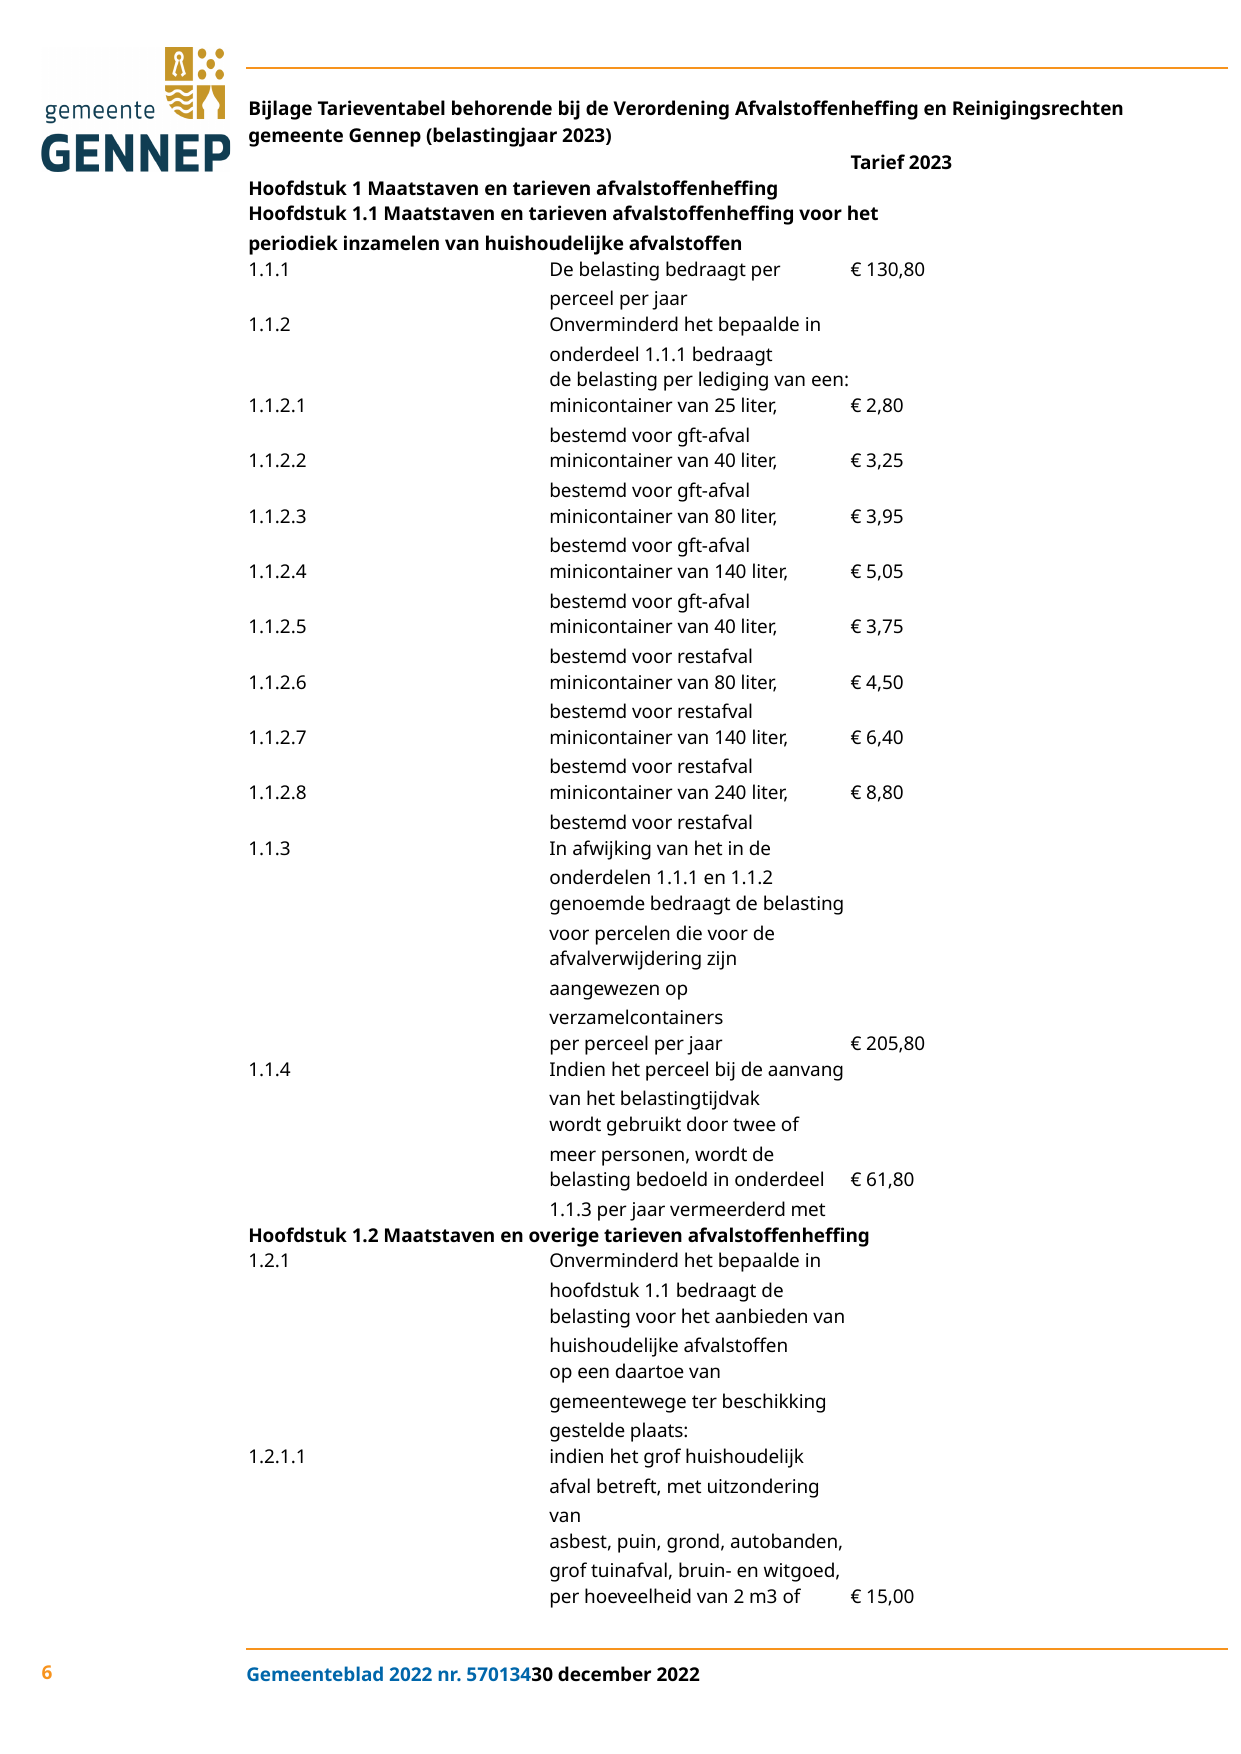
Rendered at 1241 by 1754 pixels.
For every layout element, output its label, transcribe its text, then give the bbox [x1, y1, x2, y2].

picture [41, 47, 231, 172]
table_cell Onverminderd het bepaalde in hoofdstuk 1.1 bedraagt de [549, 1248, 850, 1303]
table_cell € 3,75 [850, 614, 1152, 669]
table_cell 1.1.2.2 [248, 448, 549, 503]
table_cell per hoeveelheid van 2 m3 of [549, 1584, 850, 1609]
table_cell asbest, puin, grond, autobanden, grof tuinafval, bruin- en witgoed, [549, 1528, 850, 1583]
table_cell minicontainer van 240 liter, bestemd voor restafval [549, 780, 850, 835]
table_cell [850, 1248, 1152, 1303]
table_cell minicontainer van 140 liter, bestemd voor gft-afval [549, 558, 850, 613]
table_cell € 4,50 [850, 669, 1152, 724]
table_cell € 3,25 [850, 448, 1152, 503]
table_cell minicontainer van 80 liter, bestemd voor restafval [549, 669, 850, 724]
table_cell belasting bedoeld in onderdeel 1.1.3 per jaar vermeerderd met [549, 1167, 850, 1222]
table_cell minicontainer van 40 liter, bestemd voor restafval [549, 614, 850, 669]
table_cell 1.1.2 [248, 311, 549, 367]
table_cell [248, 1111, 549, 1167]
text Bijlage Tarieventabel behorende bij de Verordening Afvalstoffenheffing en Reinigingsrechten gemeente Gennep (belastingjaar 2023) [248, 95, 1152, 149]
table_cell minicontainer van 40 liter, bestemd voor gft-afval [549, 448, 850, 503]
table_cell € 61,80 [850, 1167, 1152, 1222]
table_cell [850, 890, 1152, 945]
table_cell [248, 1303, 549, 1358]
table_cell afvalverwijdering zijn aangewezen op verzamelcontainers [549, 945, 850, 1030]
table_cell [850, 1056, 1152, 1111]
table_cell minicontainer van 140 liter, bestemd voor restafval [549, 724, 850, 779]
table_cell de belasting per lediging van een: [549, 367, 850, 392]
table_cell 1.1.2.6 [248, 669, 549, 724]
table_cell [248, 1030, 549, 1056]
table_cell [850, 1358, 1152, 1443]
table_cell belasting voor het aanbieden van huishoudelijke afvalstoffen [549, 1303, 850, 1358]
table_cell [248, 945, 549, 1030]
table_cell Indien het perceel bij de aanvang van het belastingtijdvak [549, 1056, 850, 1111]
table_cell In afwijking van het in de onderdelen 1.1.1 en 1.1.2 [549, 835, 850, 890]
table_cell [248, 1167, 549, 1222]
table_cell Onverminderd het bepaalde in onderdeel 1.1.1 bedraagt [549, 311, 850, 367]
table_cell € 2,80 [850, 392, 1152, 448]
table_cell [850, 367, 1152, 392]
table_cell 1.1.2.7 [248, 724, 549, 779]
table_cell 1.1.2.1 [248, 392, 549, 448]
table_cell 1.2.1 [248, 1248, 549, 1303]
table_cell [850, 945, 1152, 1030]
table_cell 1.1.1 [248, 256, 549, 311]
table_cell Hoofdstuk 1 Maatstaven en tarieven afvalstoffenheffing [248, 175, 1152, 201]
table_cell [248, 1528, 549, 1583]
table_cell 1.1.4 [248, 1056, 549, 1111]
table_cell € 3,95 [850, 503, 1152, 558]
table_cell € 5,05 [850, 558, 1152, 613]
table_header [248, 149, 549, 175]
table_cell minicontainer van 80 liter, bestemd voor gft-afval [549, 503, 850, 558]
table_cell 1.1.2.3 [248, 503, 549, 558]
table_cell € 205,80 [850, 1030, 1152, 1056]
table_cell [850, 311, 1152, 367]
table_cell indien het grof huishoudelijk afval betreft, met uitzondering van [549, 1443, 850, 1528]
table_cell € 8,80 [850, 780, 1152, 835]
table_cell € 15,00 [850, 1584, 1152, 1609]
table_cell 1.1.2.4 [248, 558, 549, 613]
table_cell op een daartoe van gemeentewege ter beschikking gestelde plaats: [549, 1358, 850, 1443]
table_cell [850, 1111, 1152, 1167]
table_cell € 6,40 [850, 724, 1152, 779]
table_cell 1.2.1.1 [248, 1443, 549, 1528]
table_cell [248, 1584, 549, 1609]
table_cell Hoofdstuk 1.1 Maatstaven en tarieven afvalstoffenheffing voor het periodiek inzamelen van huishoudelijke afvalstoffen [248, 201, 1152, 256]
table_cell [248, 890, 549, 945]
table_cell [850, 1303, 1152, 1358]
table_cell € 130,80 [850, 256, 1152, 311]
table_cell 1.1.2.5 [248, 614, 549, 669]
table_cell [248, 1358, 549, 1443]
table_cell Hoofdstuk 1.2 Maatstaven en overige tarieven afvalstoffenheffing [248, 1222, 1152, 1248]
table_cell [850, 835, 1152, 890]
table_cell genoemde bedraagt de belasting voor percelen die voor de [549, 890, 850, 945]
table_cell De belasting bedraagt per perceel per jaar [549, 256, 850, 311]
table_cell minicontainer van 25 liter, bestemd voor gft-afval [549, 392, 850, 448]
table_cell 1.1.3 [248, 835, 549, 890]
table_cell [248, 367, 549, 392]
table_cell wordt gebruikt door twee of meer personen, wordt de [549, 1111, 850, 1167]
table_cell 1.1.2.8 [248, 780, 549, 835]
table_cell per perceel per jaar [549, 1030, 850, 1056]
table_header [549, 149, 850, 175]
table_cell [850, 1443, 1152, 1528]
table_cell [850, 1528, 1152, 1583]
table_header Tarief 2023 [850, 149, 1152, 175]
